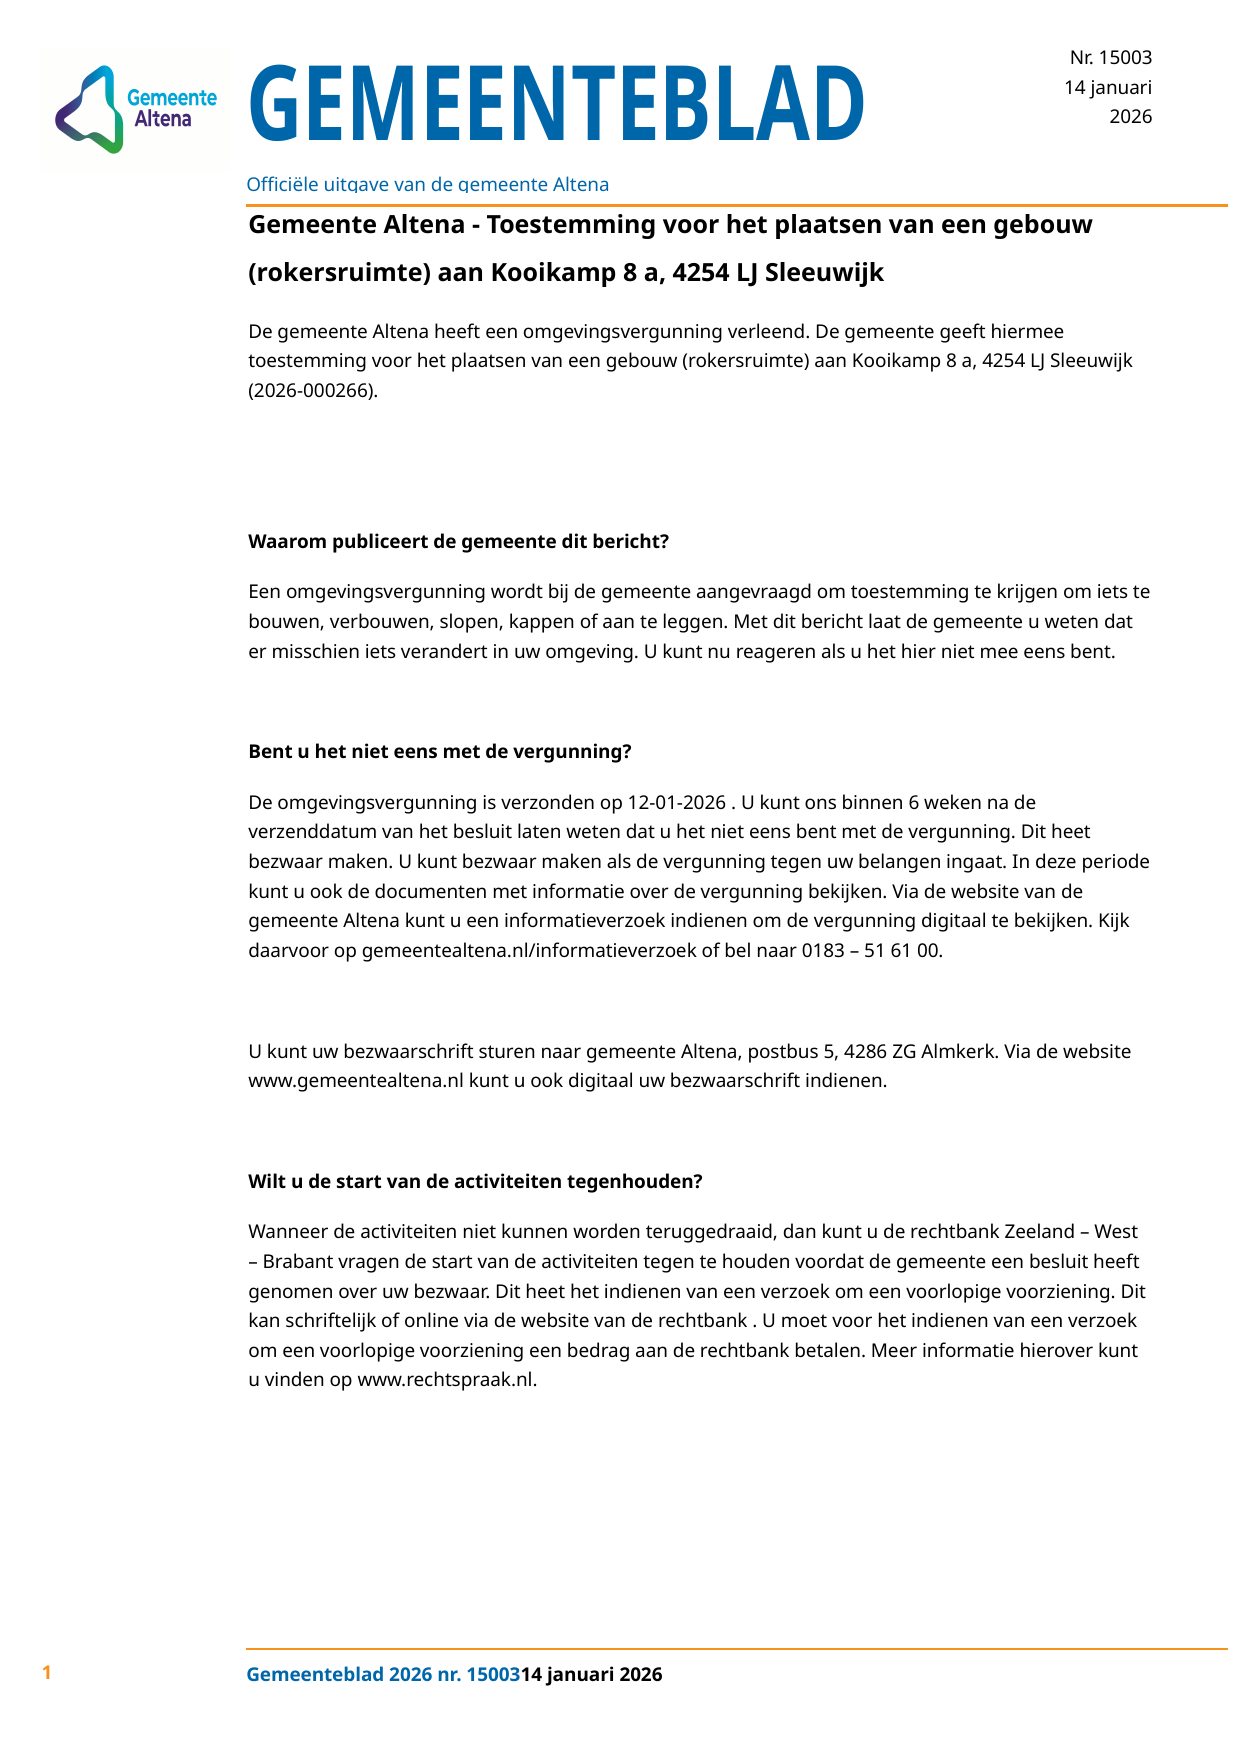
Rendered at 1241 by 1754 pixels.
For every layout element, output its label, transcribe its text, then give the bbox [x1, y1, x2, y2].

text Wanneer de activiteiten niet kunnen worden teruggedraaid, dan kunt u de rechtbank Zeeland – West – Brabant vragen de start van de activiteiten tegen te houden voordat de gemeente een besluit heeft genomen over uw bezwaar. Dit heet het indienen van een verzoek om een voorlopige voorziening. Dit kan schriftelijk of online via de website van de rechtbank . U moet voor het indienen van een verzoek om een voorlopige voorziening een bedrag aan de rechtbank betalen. Meer informatie hierover kunt u vinden op www.rechtspraak.nl. [248, 1219, 1152, 1392]
text Gemeente Altena - Toestemming voor het plaatsen van een gebouw (rokersruimte) aan Kooikamp 8 a, 4254 LJ Sleeuwijk [248, 207, 1152, 288]
text De omgevingsvergunning is verzonden op 12-01-2026 . U kunt ons binnen 6 weken na de verzenddatum van het besluit laten weten dat u het niet eens bent met de vergunning. Dit heet bezwaar maken. U kunt bezwaar maken als de vergunning tegen uw belangen ingaat. In deze periode kunt u ook de documenten met informatie over de vergunning bekijken. Via de website van de gemeente Altena kunt u een informatieverzoek indienen om de vergunning digitaal te bekijken. Kijk daarvoor op gemeentealtena.nl/informatieverzoek of bel naar 0183 – 51 61 00. [248, 789, 1152, 963]
text De gemeente Altena heeft een omgevingsvergunning verleend. De gemeente geeft hiermee toestemming voor het plaatsen van een gebouw (rokersruimte) aan Kooikamp 8 a, 4254 LJ Sleeuwijk (2026-000266). [248, 318, 1152, 403]
picture [41, 47, 231, 172]
text Een omgevingsvergunning wordt bij de gemeente aangevraagd om toestemming te krijgen om iets te bouwen, verbouwen, slopen, kappen of aan te leggen. Met dit bericht laat de gemeente u weten dat er misschien iets verandert in uw omgeving. U kunt nu reageren als u het hier niet mee eens bent. [248, 579, 1152, 664]
text Wilt u de start van de activiteiten tegenhouden? [248, 1168, 1152, 1194]
text Waarom publiceert de gemeente dit bericht? [248, 528, 1152, 554]
text Bent u het niet eens met de vergunning? [248, 739, 1152, 764]
text U kunt uw bezwaarschrift sturen naar gemeente Altena, postbus 5, 4286 ZG Almkerk. Via de website www.gemeentealtena.nl kunt u ook digitaal uw bezwaarschrift indienen. [248, 1038, 1152, 1093]
